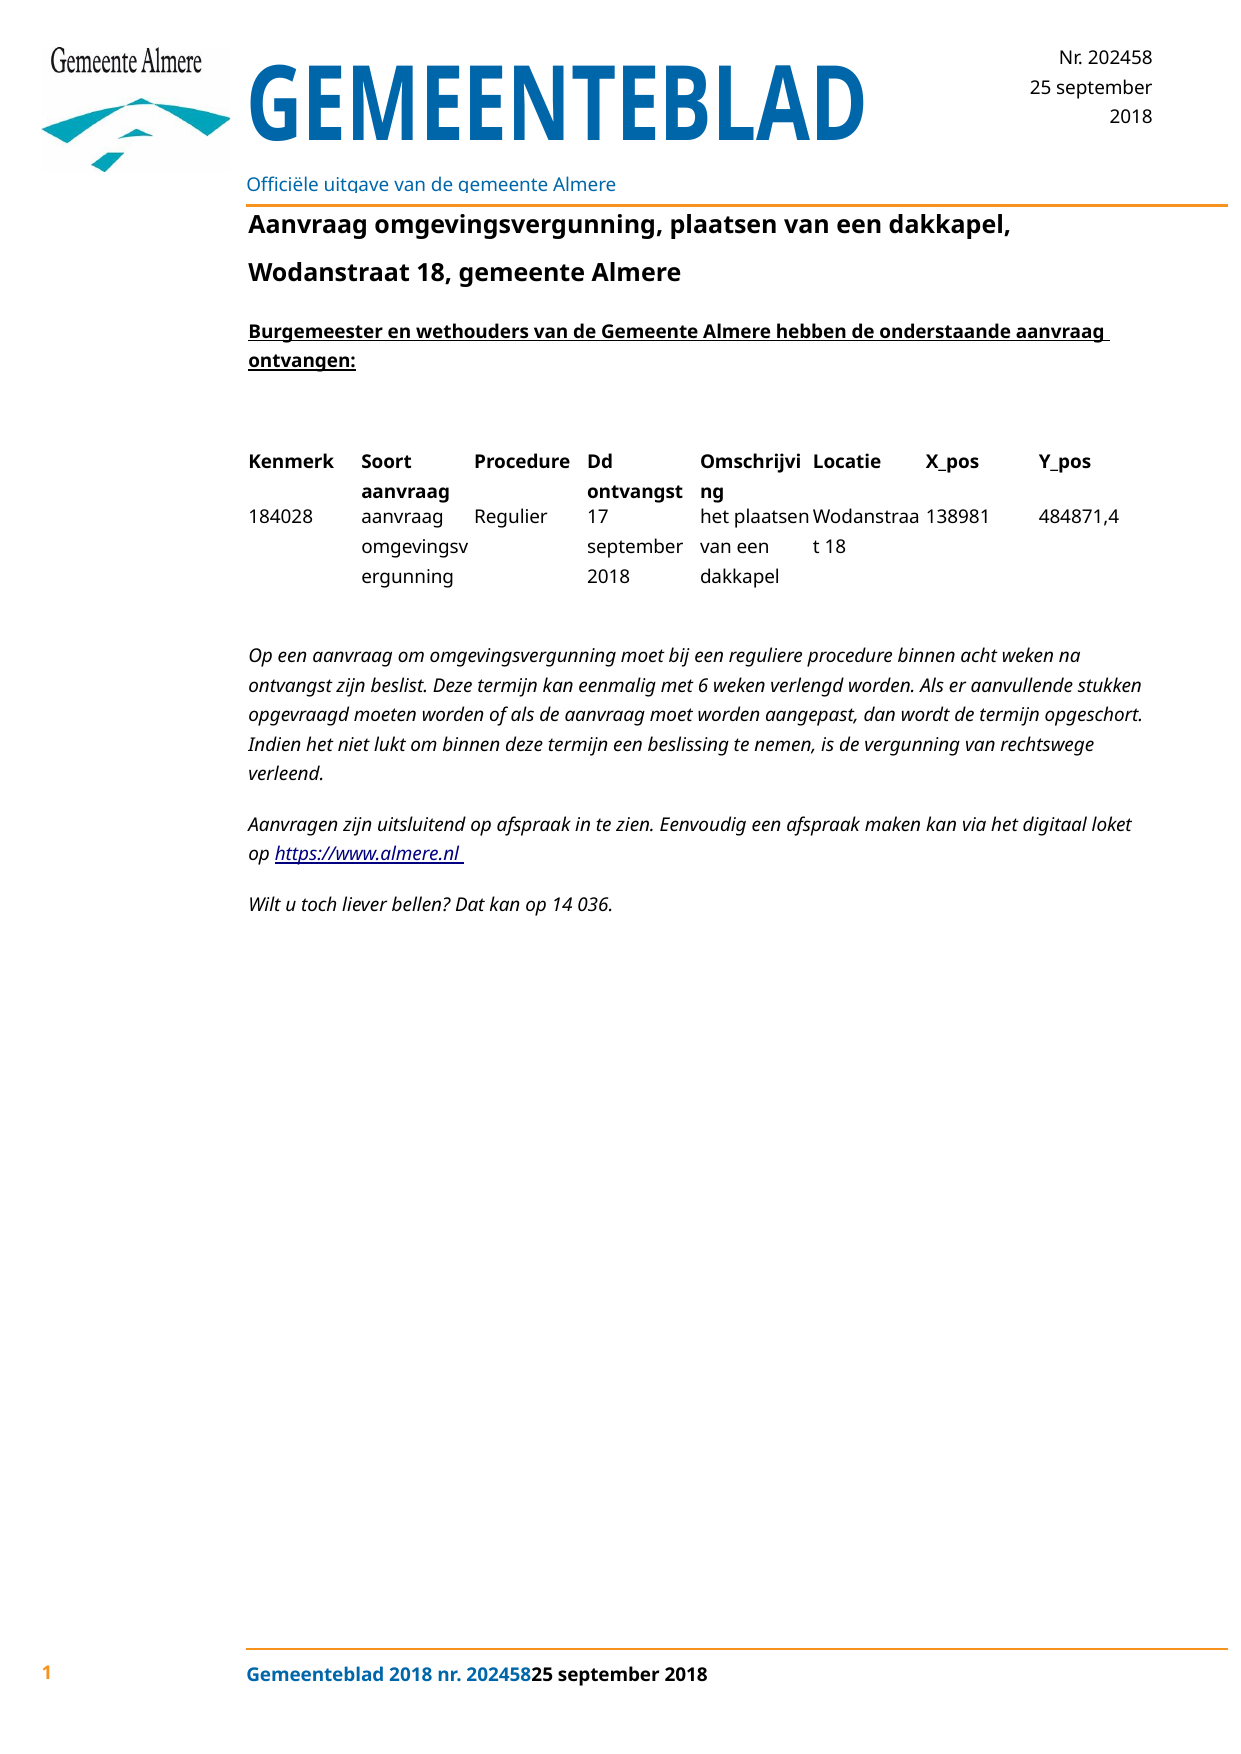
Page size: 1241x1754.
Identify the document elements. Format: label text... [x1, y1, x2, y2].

table_cell 17 september 2018 [587, 504, 700, 589]
text Op een aanvraag om omgevingsvergunning moet bij een reguliere procedure binnen acht weken na ontvangst zijn beslist. Deze termijn kan eenmalig met 6 weken verlengd worden. Als er aanvullende stukken opgevraagd moeten worden of als de aanvraag moet worden aangepast, dan wordt de termijn opgeschort. Indien het niet lukt om binnen deze termijn een beslissing te nemen, is de vergunning van rechtswege verleend. [248, 642, 1152, 786]
table_header Omschrijving [700, 449, 813, 504]
text Wilt u toch liever bellen? Dat kan op 14 036. [248, 891, 1152, 917]
table_cell 138981 [926, 504, 1038, 589]
picture [41, 47, 231, 172]
table_header Locatie [813, 449, 926, 504]
table_header X_pos [926, 449, 1038, 504]
table_header Y_pos [1039, 449, 1152, 504]
table_header Soort aanvraag [361, 449, 474, 504]
table_cell aanvraag omgevingsvergunning [361, 504, 474, 589]
table_cell 484871,4 [1039, 504, 1152, 589]
table_cell het plaatsen van een dakkapel [700, 504, 813, 589]
table_cell Wodanstraat 18 [813, 504, 926, 589]
text Aanvragen zijn uitsluitend op afspraak in te zien. Eenvoudig een afspraak maken kan via het digitaal loket op https://www.almere.nl [248, 811, 1152, 866]
table_cell Regulier [474, 504, 587, 589]
table_header Dd ontvangst [587, 449, 700, 504]
text Burgemeester en wethouders van de Gemeente Almere hebben de onderstaande aanvraag ontvangen: [248, 318, 1152, 373]
table_header Procedure [474, 449, 587, 504]
table_header Kenmerk [248, 449, 361, 504]
text Aanvraag omgevingsvergunning, plaatsen van een dakkapel, Wodanstraat 18, gemeente Almere [248, 207, 1152, 288]
table_cell 184028 [248, 504, 361, 589]
